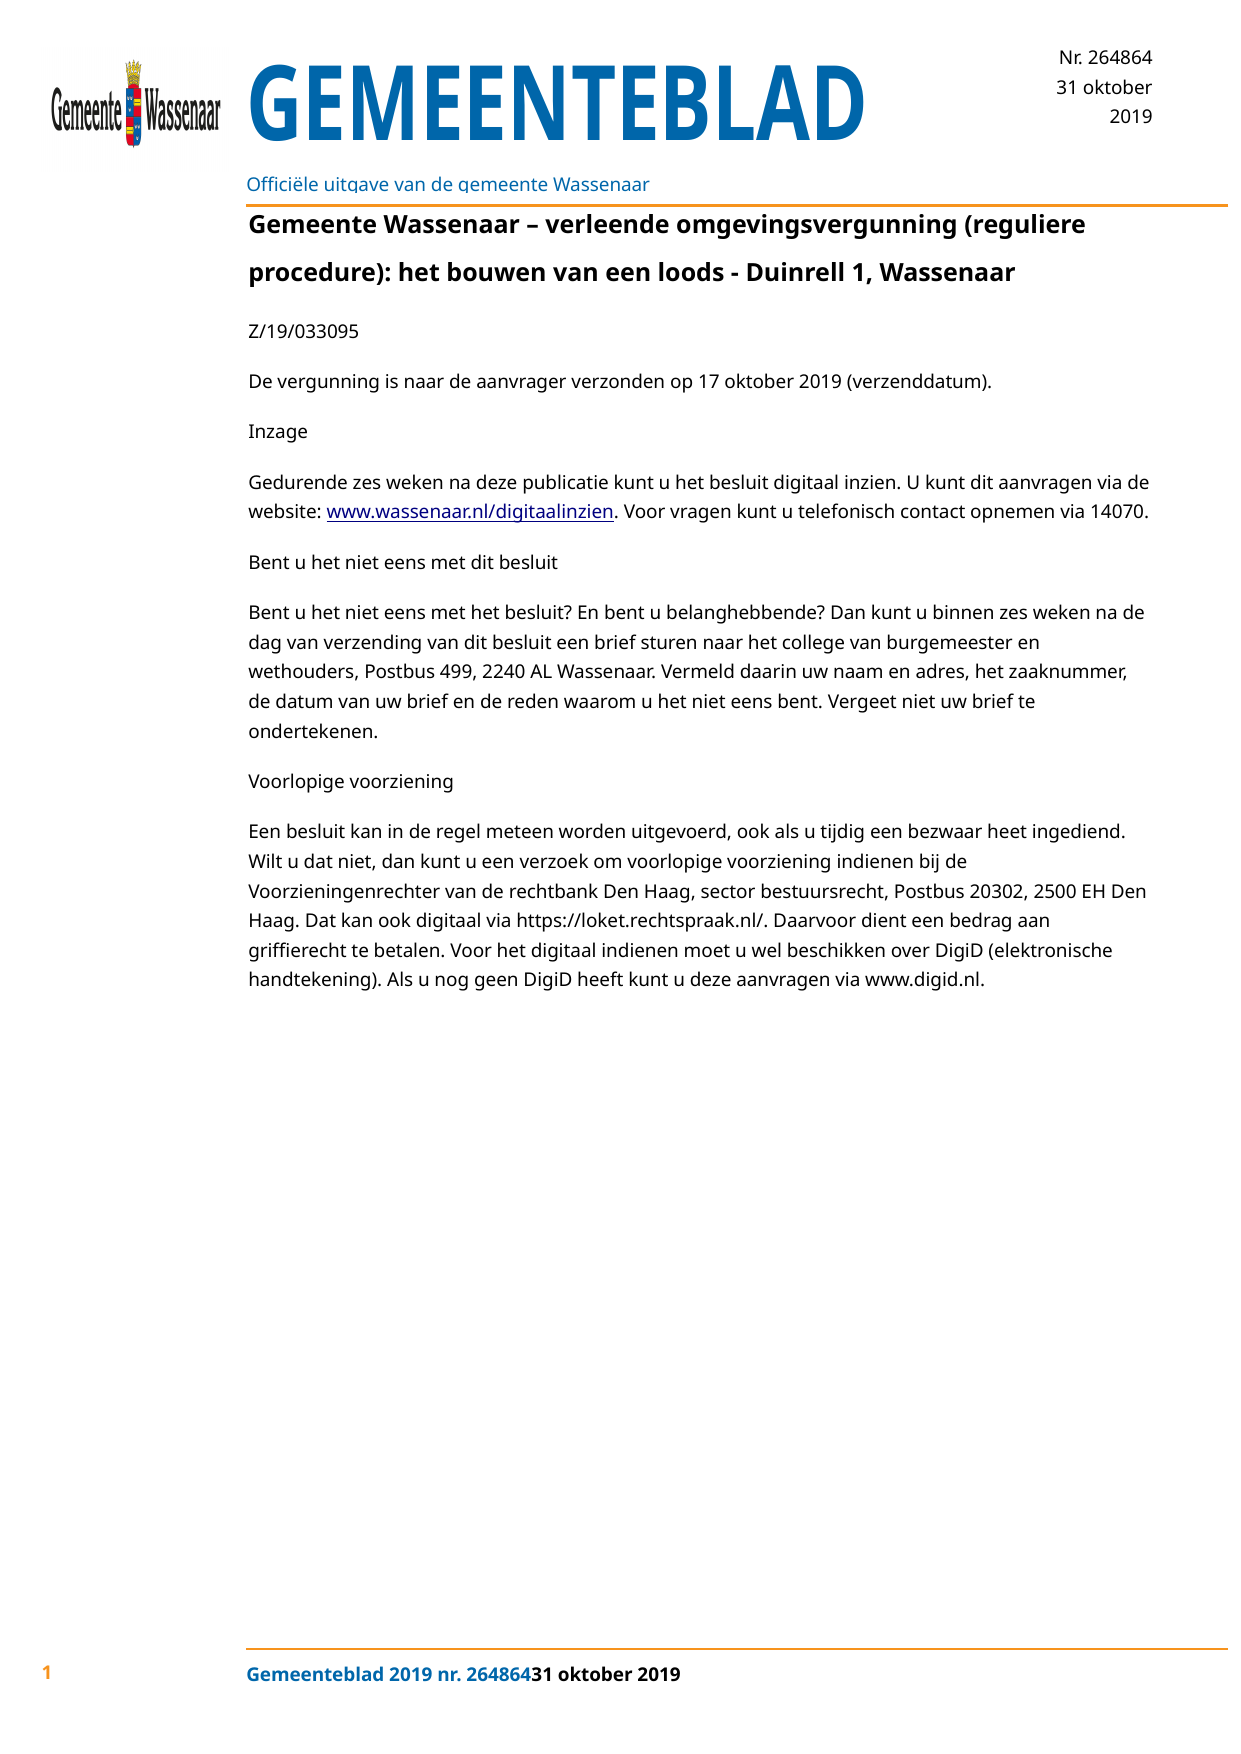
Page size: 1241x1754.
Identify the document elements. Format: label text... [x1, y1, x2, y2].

text Voorlopige voorziening [248, 768, 1152, 794]
text Gemeente Wassenaar – verleende omgevingsvergunning (reguliere procedure): het bouwen van een loods - Duinrell 1, Wassenaar [248, 207, 1152, 288]
text Bent u het niet eens met dit besluit [248, 549, 1152, 575]
text Een besluit kan in de regel meteen worden uitgevoerd, ook als u tijdig een bezwaar heet ingediend. Wilt u dat niet, dan kunt u een verzoek om voorlopige voorziening indienen bij de Voorzieningenrechter van de rechtbank Den Haag, sector bestuursrecht, Postbus 20302, 2500 EH Den Haag. Dat kan ook digitaal via https://loket.rechtspraak.nl/. Daarvoor dient een bedrag aan griffierecht te betalen. Voor het digitaal indienen moet u wel beschikken over DigiD (elektronische handtekening). Als u nog geen DigiD heeft kunt u deze aanvragen via www.digid.nl. [248, 819, 1152, 992]
text De vergunning is naar de aanvrager verzonden op 17 oktober 2019 (verzenddatum). [248, 368, 1152, 394]
text Z/19/033095 [248, 318, 1152, 344]
text Gedurende zes weken na deze publicatie kunt u het besluit digitaal inzien. U kunt dit aanvragen via de website: www.wassenaar.nl/digitaalinzien. Voor vragen kunt u telefonisch contact opnemen via 14070. [248, 469, 1152, 524]
picture [41, 47, 231, 172]
text Inzage [248, 419, 1152, 444]
text Bent u het niet eens met het besluit? En bent u belanghebbende? Dan kunt u binnen zes weken na de dag van verzending van dit besluit een brief sturen naar het college van burgemeester en wethouders, Postbus 499, 2240 AL Wassenaar. Vermeld daarin uw naam en adres, het zaaknummer, de datum van uw brief en de reden waarom u het niet eens bent. Vergeet niet uw brief te ondertekenen. [248, 599, 1152, 744]
